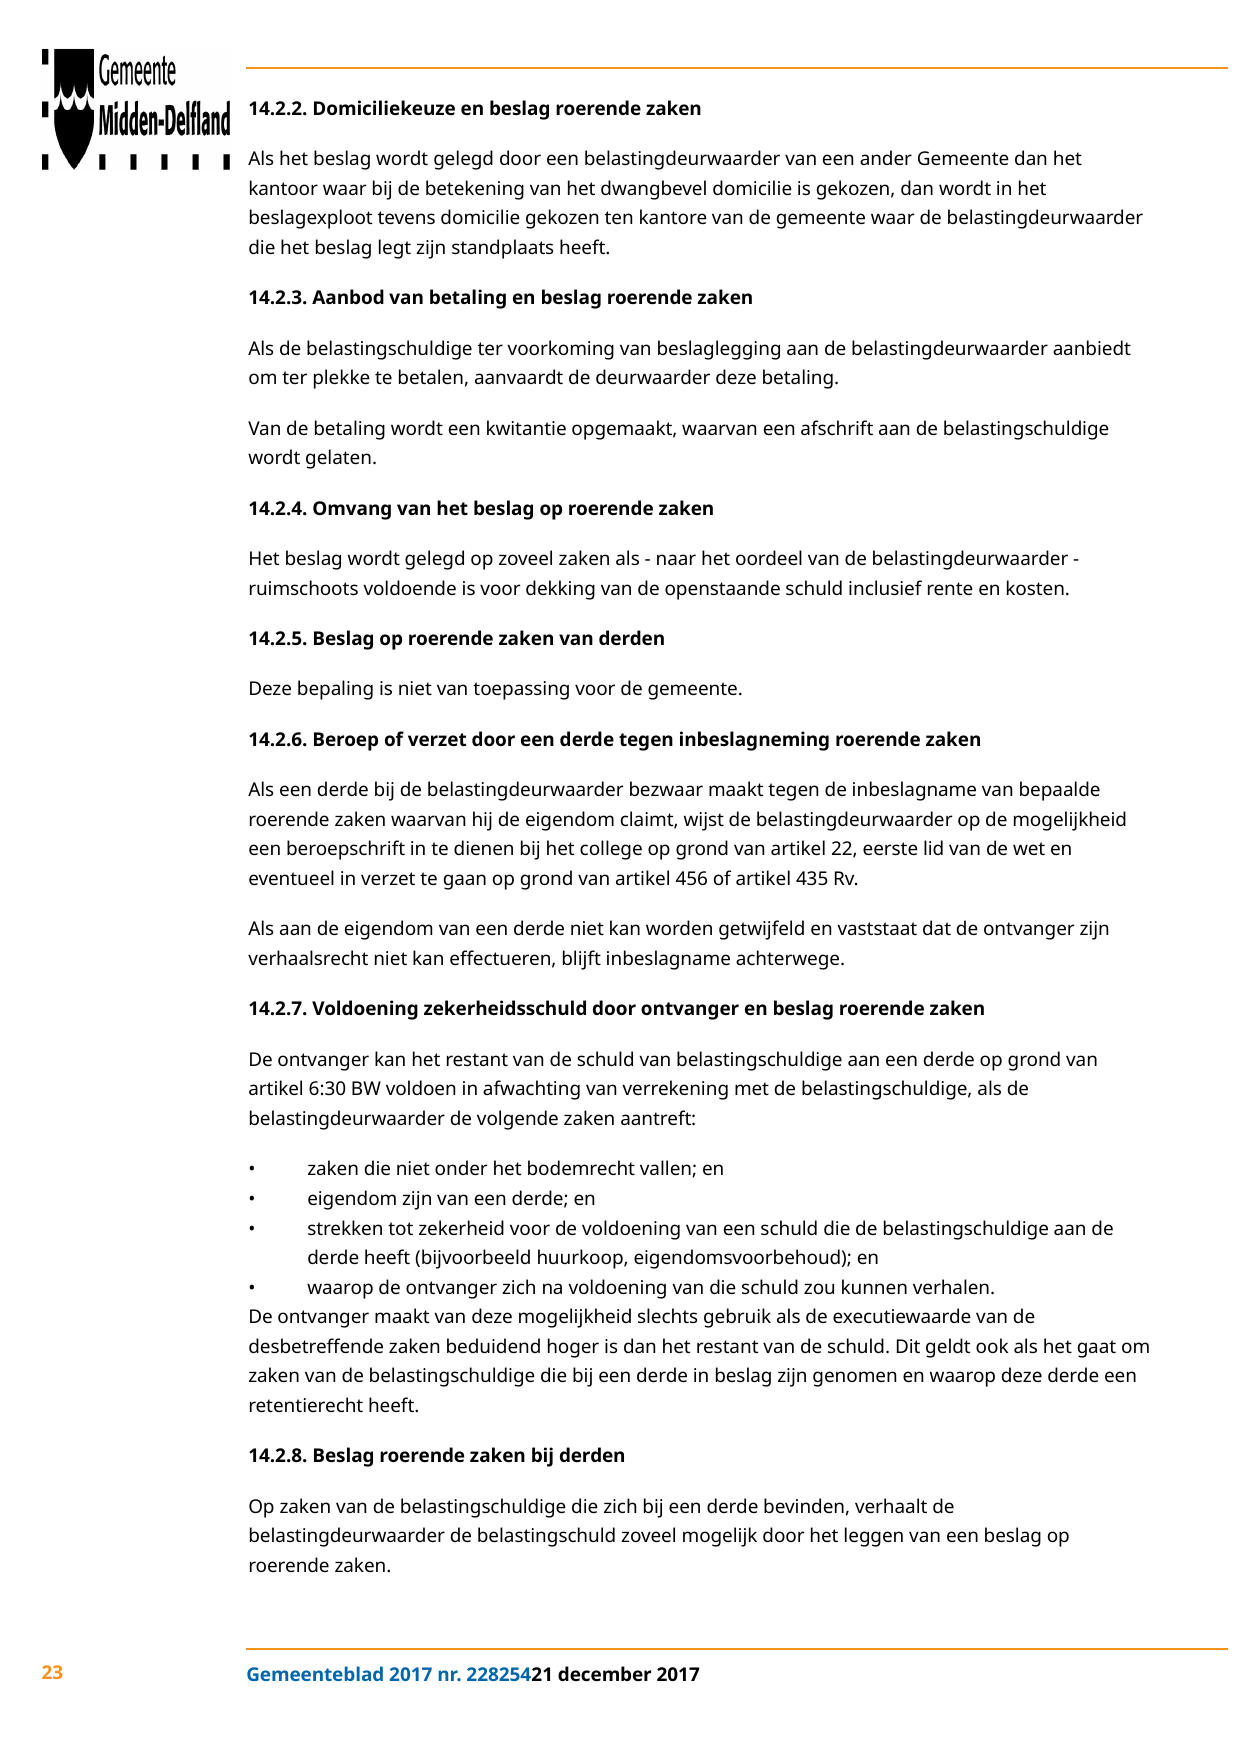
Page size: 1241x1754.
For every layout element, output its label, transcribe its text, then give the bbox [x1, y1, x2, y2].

picture [41, 47, 231, 172]
list waarop de ontvanger zich na voldoening van die schuld zou kunnen verhalen. [248, 1274, 1152, 1300]
text Deze bepaling is niet van toepassing voor de gemeente. [248, 676, 1152, 701]
text Van de betaling wordt een kwitantie opgemaakt, waarvan een afschrift aan de belastingschuldige wordt gelaten. [248, 415, 1152, 470]
text De ontvanger kan het restant van de schuld van belastingschuldige aan een derde op grond van artikel 6:30 BW voldoen in afwachting van verrekening met de belastingschuldige, als de belastingdeurwaarder de volgende zaken aantreft: [248, 1046, 1152, 1131]
list strekken tot zekerheid voor de voldoening van een schuld die de belastingschuldige aan de derde heeft (bijvoorbeeld huurkoop, eigendomsvoorbehoud); en [248, 1215, 1152, 1270]
text Als een derde bij de belastingdeurwaarder bezwaar maakt tegen de inbeslagname van bepaalde roerende zaken waarvan hij de eigendom claimt, wijst de belastingdeurwaarder op de mogelijkheid een beroepschrift in te dienen bij het college op grond van artikel 22, eerste lid van de wet en eventueel in verzet te gaan op grond van artikel 456 of artikel 435 Rv. [248, 776, 1152, 891]
text 14.2.7. Voldoening zekerheidsschuld door ontvanger en beslag roerende zaken [248, 996, 1152, 1021]
text Op zaken van de belastingschuldige die zich bij een derde bevinden, verhaalt de belastingdeurwaarder de belastingschuld zoveel mogelijk door het leggen van een beslag op roerende zaken. [248, 1493, 1152, 1578]
text Het beslag wordt gelegd op zoveel zaken als - naar het oordeel van de belastingdeurwaarder - ruimschoots voldoende is voor dekking van de openstaande schuld inclusief rente en kosten. [248, 545, 1152, 601]
text 14.2.2. Domiciliekeuze en beslag roerende zaken [248, 95, 1152, 121]
text 14.2.3. Aanbod van betaling en beslag roerende zaken [248, 284, 1152, 310]
text 14.2.8. Beslag roerende zaken bij derden [248, 1443, 1152, 1468]
text De ontvanger maakt van deze mogelijkheid slechts gebruik als de executiewaarde van de desbetreffende zaken beduidend hoger is dan het restant van de schuld. Dit geldt ook als het gaat om zaken van de belastingschuldige die bij een derde in beslag zijn genomen en waarop deze derde een retentierecht heeft. [248, 1303, 1152, 1418]
text Als het beslag wordt gelegd door een belastingdeurwaarder van een ander Gemeente dan het kantoor waar bij de betekening van het dwangbevel domicilie is gekozen, dan wordt in het beslagexploot tevens domicilie gekozen ten kantore van de gemeente waar de belastingdeurwaarder die het beslag legt zijn standplaats heeft. [248, 145, 1152, 260]
list zaken die niet onder het bodemrecht vallen; en [248, 1156, 1152, 1181]
text 14.2.5. Beslag op roerende zaken van derden [248, 625, 1152, 651]
list eigendom zijn van een derde; en [248, 1185, 1152, 1211]
text Als aan de eigendom van een derde niet kan worden getwijfeld en vaststaat dat de ontvanger zijn verhaalsrecht niet kan effectueren, blijft inbeslagname achterwege. [248, 916, 1152, 971]
text Als de belastingschuldige ter voorkoming van beslaglegging aan de belastingdeurwaarder aanbiedt om ter plekke te betalen, aanvaardt de deurwaarder deze betaling. [248, 335, 1152, 390]
text 14.2.4. Omvang van het beslag op roerende zaken [248, 495, 1152, 521]
text 14.2.6. Beroep of verzet door een derde tegen inbeslagneming roerende zaken [248, 726, 1152, 752]
